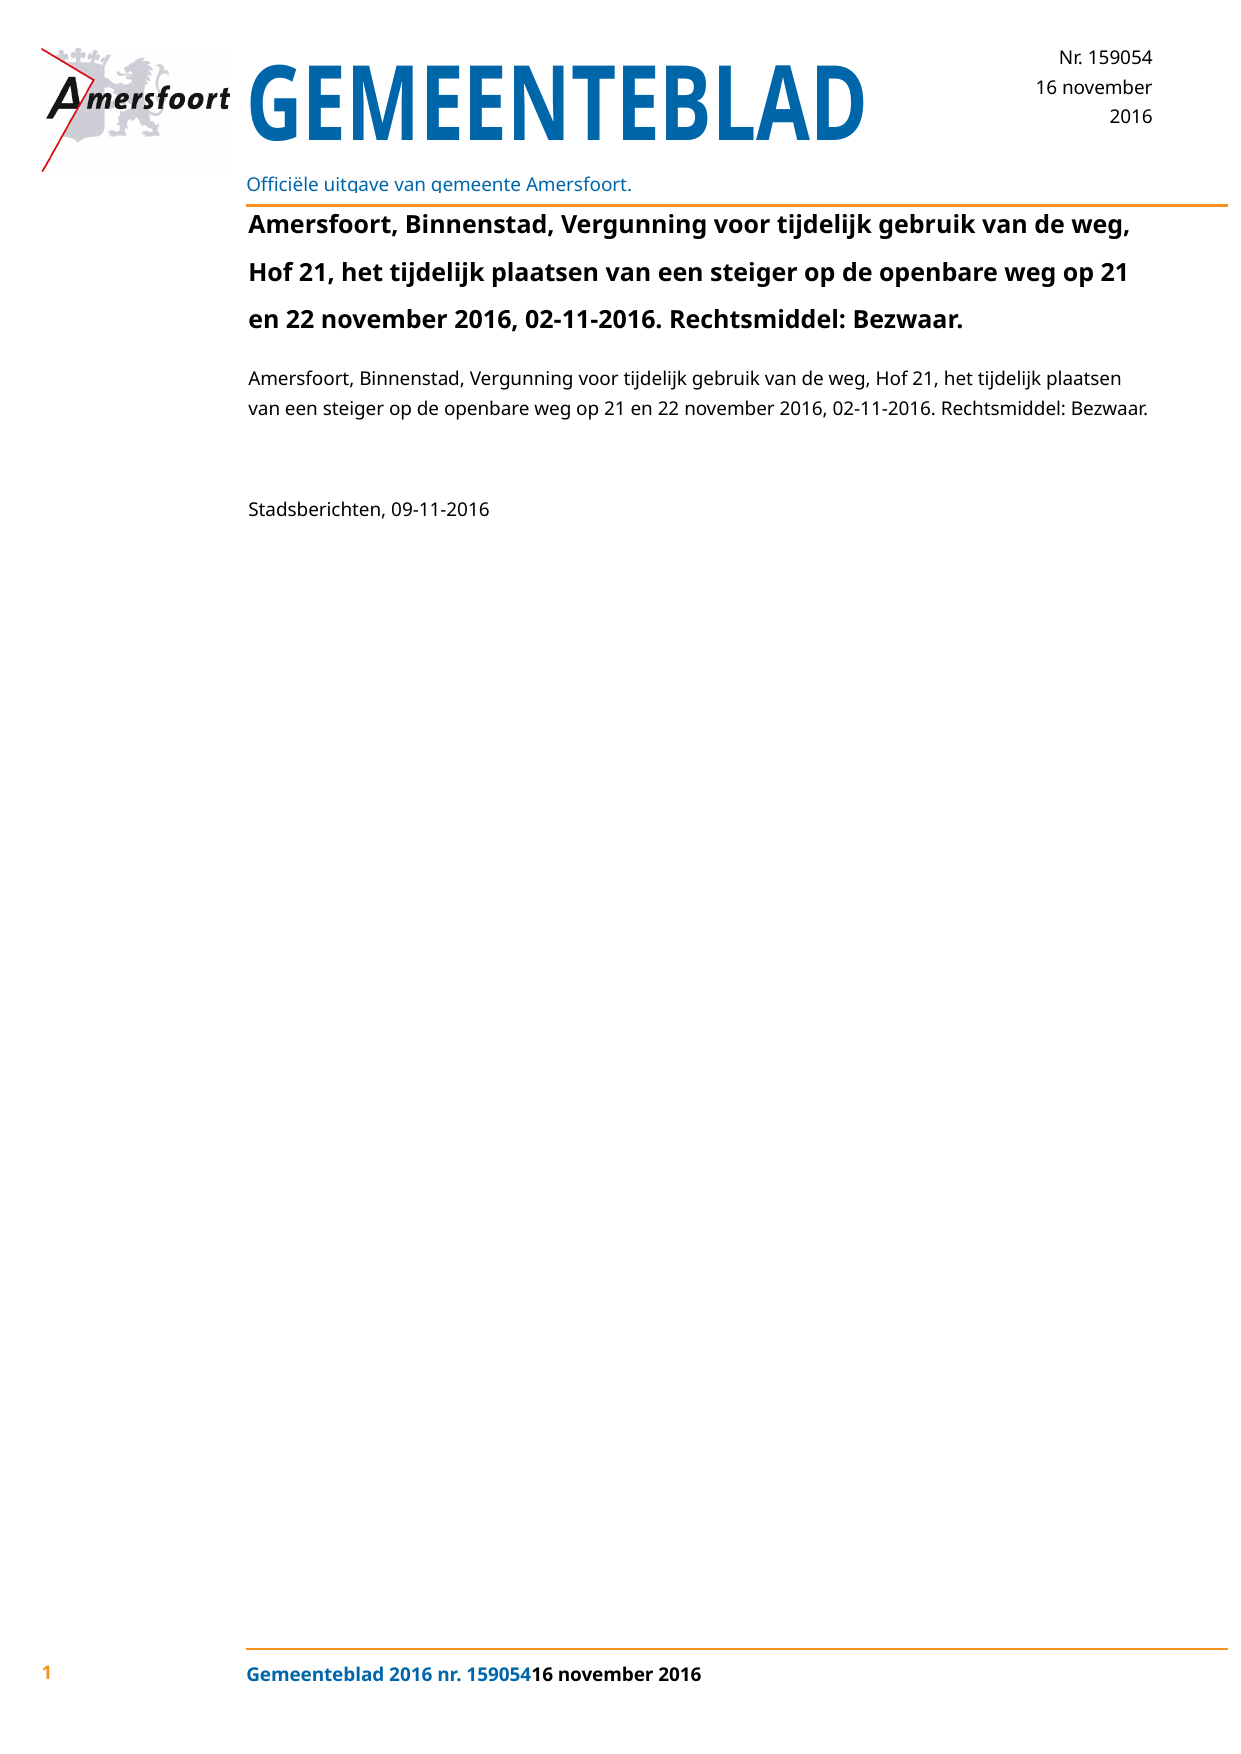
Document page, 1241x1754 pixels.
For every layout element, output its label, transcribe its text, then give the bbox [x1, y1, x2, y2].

text Amersfoort, Binnenstad, Vergunning voor tijdelijk gebruik van de weg, Hof 21, het tijdelijk plaatsen van een steiger op de openbare weg op 21 en 22 november 2016, 02-11-2016. Rechtsmiddel: Bezwaar. [248, 366, 1152, 421]
picture [41, 47, 231, 172]
text Amersfoort, Binnenstad, Vergunning voor tijdelijk gebruik van de weg, Hof 21, het tijdelijk plaatsen van een steiger op de openbare weg op 21 en 22 november 2016, 02-11-2016. Rechtsmiddel: Bezwaar. [248, 207, 1152, 336]
text Stadsberichten, 09-11-2016 [248, 496, 1152, 522]
